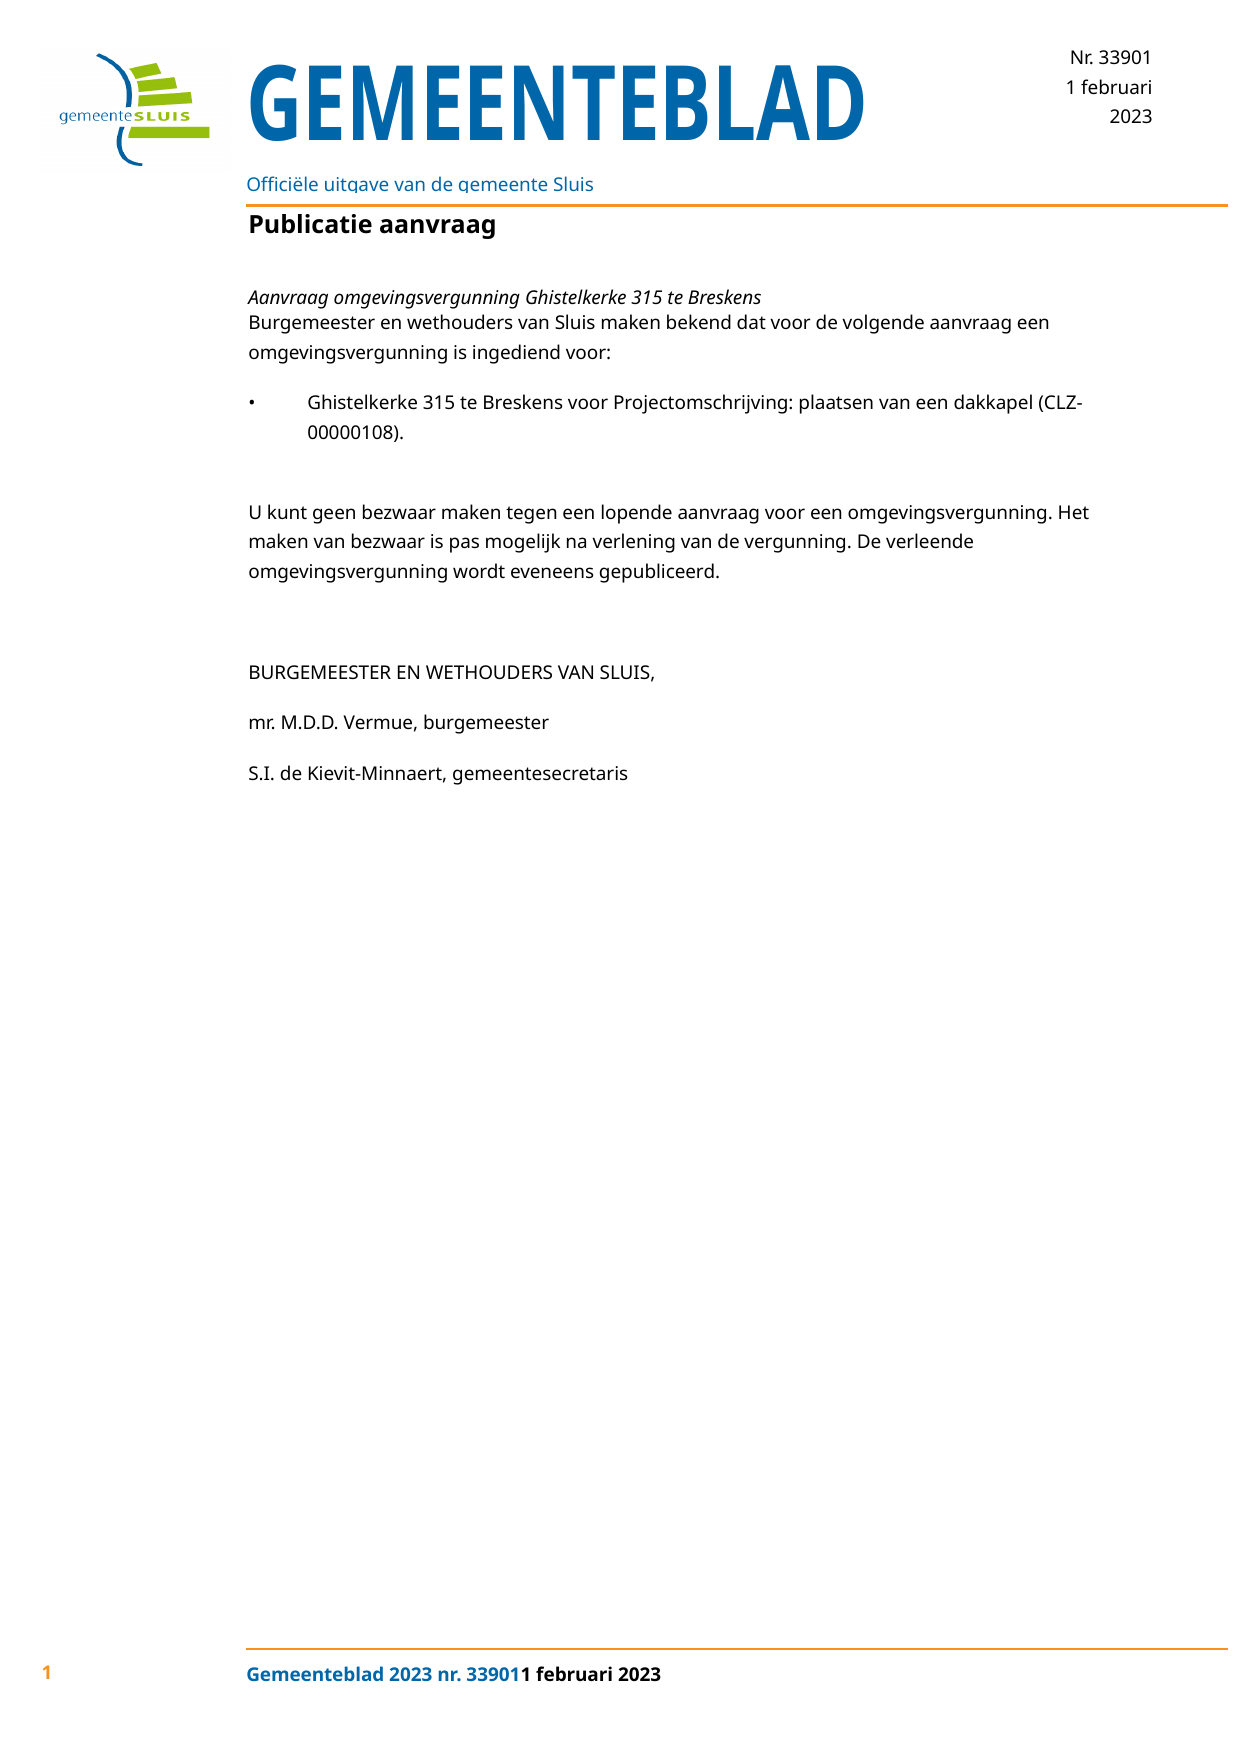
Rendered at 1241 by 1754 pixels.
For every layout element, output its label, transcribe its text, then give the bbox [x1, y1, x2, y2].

text U kunt geen bezwaar maken tegen een lopende aanvraag voor een omgevingsvergunning. Het maken van bezwaar is pas mogelijk na verlening van de vergunning. De verleende omgevingsvergunning wordt eveneens gepubliceerd. [248, 499, 1152, 584]
list Ghistelkerke 315 te Breskens voor Projectomschrijving: plaatsen van een dakkapel (CLZ-00000108). [248, 389, 1152, 445]
picture [41, 47, 231, 172]
text BURGEMEESTER EN WETHOUDERS VAN SLUIS, [248, 659, 1152, 685]
text Publicatie aanvraag [248, 207, 1152, 241]
text S.I. de Kievit-Minnaert, gemeentesecretaris [248, 760, 1152, 786]
text Aanvraag omgevingsvergunning Ghistelkerke 315 te Breskens [248, 284, 1152, 309]
text Burgemeester en wethouders van Sluis maken bekend dat voor de volgende aanvraag een omgevingsvergunning is ingediend voor: [248, 309, 1152, 365]
text mr. M.D.D. Vermue, burgemeester [248, 709, 1152, 735]
